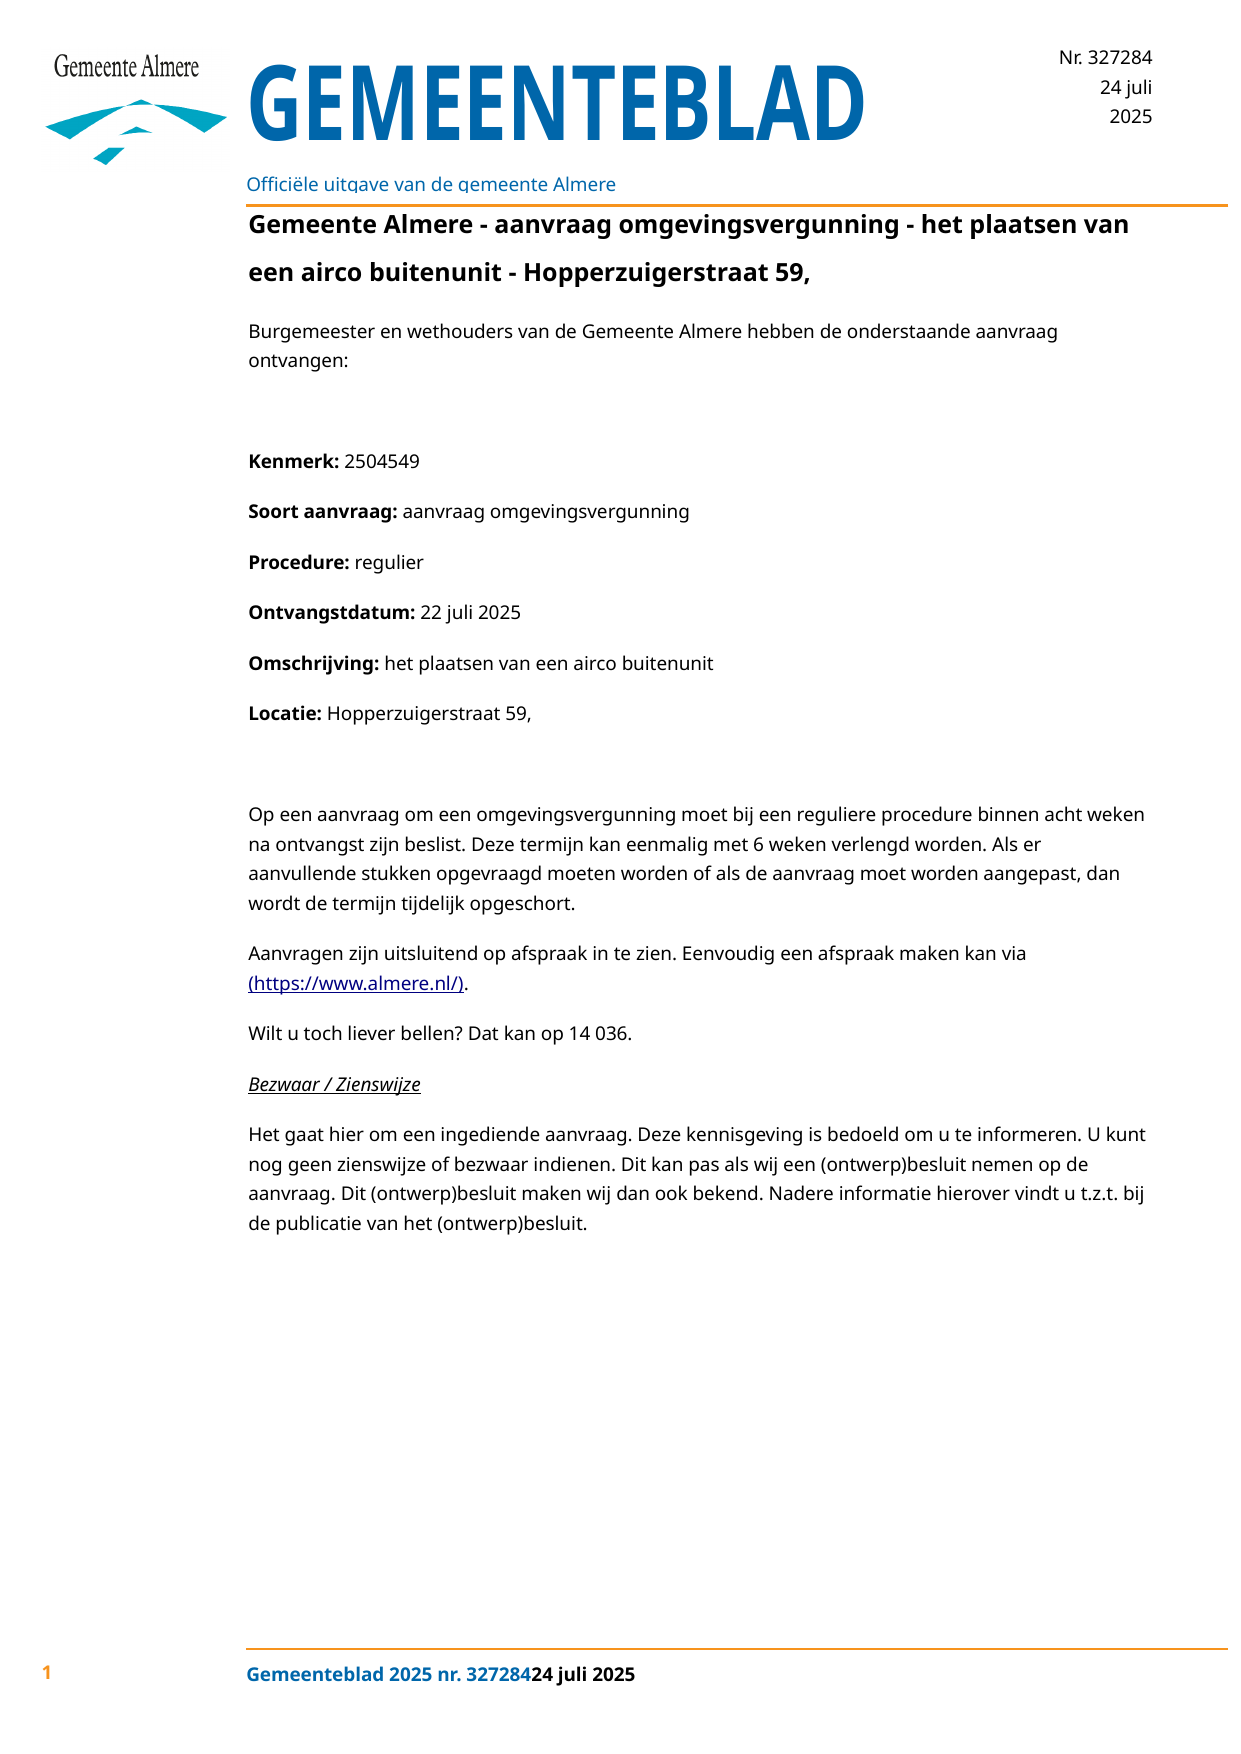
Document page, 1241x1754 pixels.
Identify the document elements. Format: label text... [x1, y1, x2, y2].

text Gemeente Almere - aanvraag omgevingsvergunning - het plaatsen van een airco buitenunit - Hopperzuigerstraat 59, [248, 207, 1152, 288]
text Op een aanvraag om een omgevingsvergunning moet bij een reguliere procedure binnen acht weken na ontvangst zijn beslist. Deze termijn kan eenmalig met 6 weken verlengd worden. Als er aanvullende stukken opgevraagd moeten worden of als de aanvraag moet worden aangepast, dan wordt de termijn tijdelijk opgeschort. [248, 801, 1152, 916]
text Wilt u toch liever bellen? Dat kan op 14 036. [248, 1020, 1152, 1046]
picture [41, 47, 231, 172]
text Het gaat hier om een ingediende aanvraag. Deze kennisgeving is bedoeld om u te informeren. U kunt nog geen zienswijze of bezwaar indienen. Dit kan pas als wij een (ontwerp)besluit nemen op de aanvraag. Dit (ontwerp)besluit maken wij dan ook bekend. Nadere informatie hierover vindt u t.z.t. bij de publicatie van het (ontwerp)besluit. [248, 1121, 1152, 1236]
text Aanvragen zijn uitsluitend op afspraak in te zien. Eenvoudig een afspraak maken kan via (https://www.almere.nl/). [248, 940, 1152, 996]
text Burgemeester en wethouders van de Gemeente Almere hebben de onderstaande aanvraag ontvangen: [248, 318, 1152, 373]
text Kenmerk: 2504549 [248, 448, 1152, 474]
text Omschrijving: het plaatsen van een airco buitenunit [248, 650, 1152, 676]
text Procedure: regulier [248, 549, 1152, 575]
text Bezwaar / Zienswijze [248, 1071, 1152, 1097]
text Soort aanvraag: aanvraag omgevingsvergunning [248, 499, 1152, 524]
text Locatie: Hopperzuigerstraat 59, [248, 700, 1152, 726]
text Ontvangstdatum: 22 juli 2025 [248, 599, 1152, 625]
